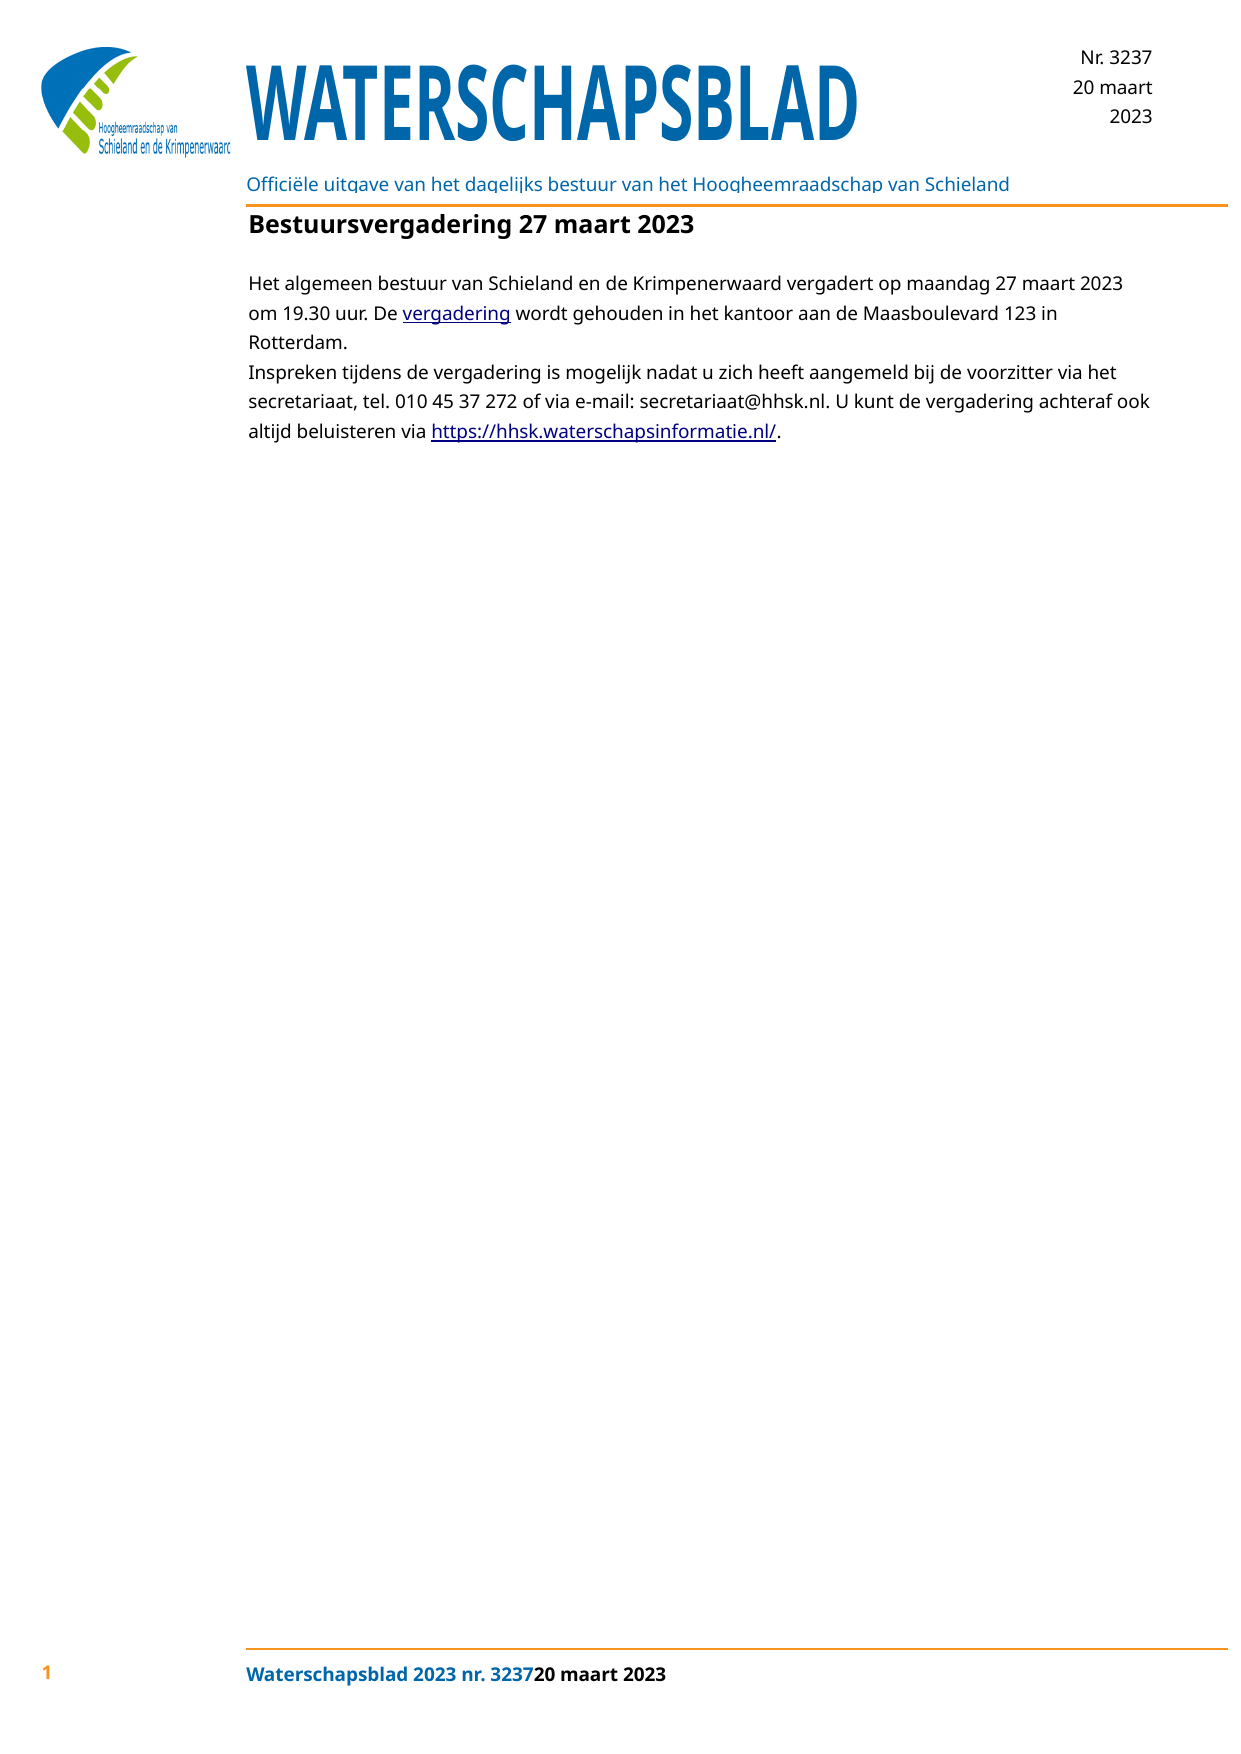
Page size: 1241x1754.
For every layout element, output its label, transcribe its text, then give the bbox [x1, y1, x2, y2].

picture [41, 47, 231, 172]
text Het algemeen bestuur van Schieland en de Krimpenerwaard vergadert op maandag 27 maart 2023 om 19.30 uur. De vergadering wordt gehouden in het kantoor aan de Maasboulevard 123 in Rotterdam. [248, 270, 1152, 355]
text Bestuursvergadering 27 maart 2023 [248, 207, 1152, 241]
text Inspreken tijdens de vergadering is mogelijk nadat u zich heeft aangemeld bij de voorzitter via het secretariaat, tel. 010 45 37 272 of via e-mail: secretariaat@hhsk.nl. U kunt de vergadering achteraf ook altijd beluisteren via https://hhsk.waterschapsinformatie.nl/. [248, 359, 1152, 444]
